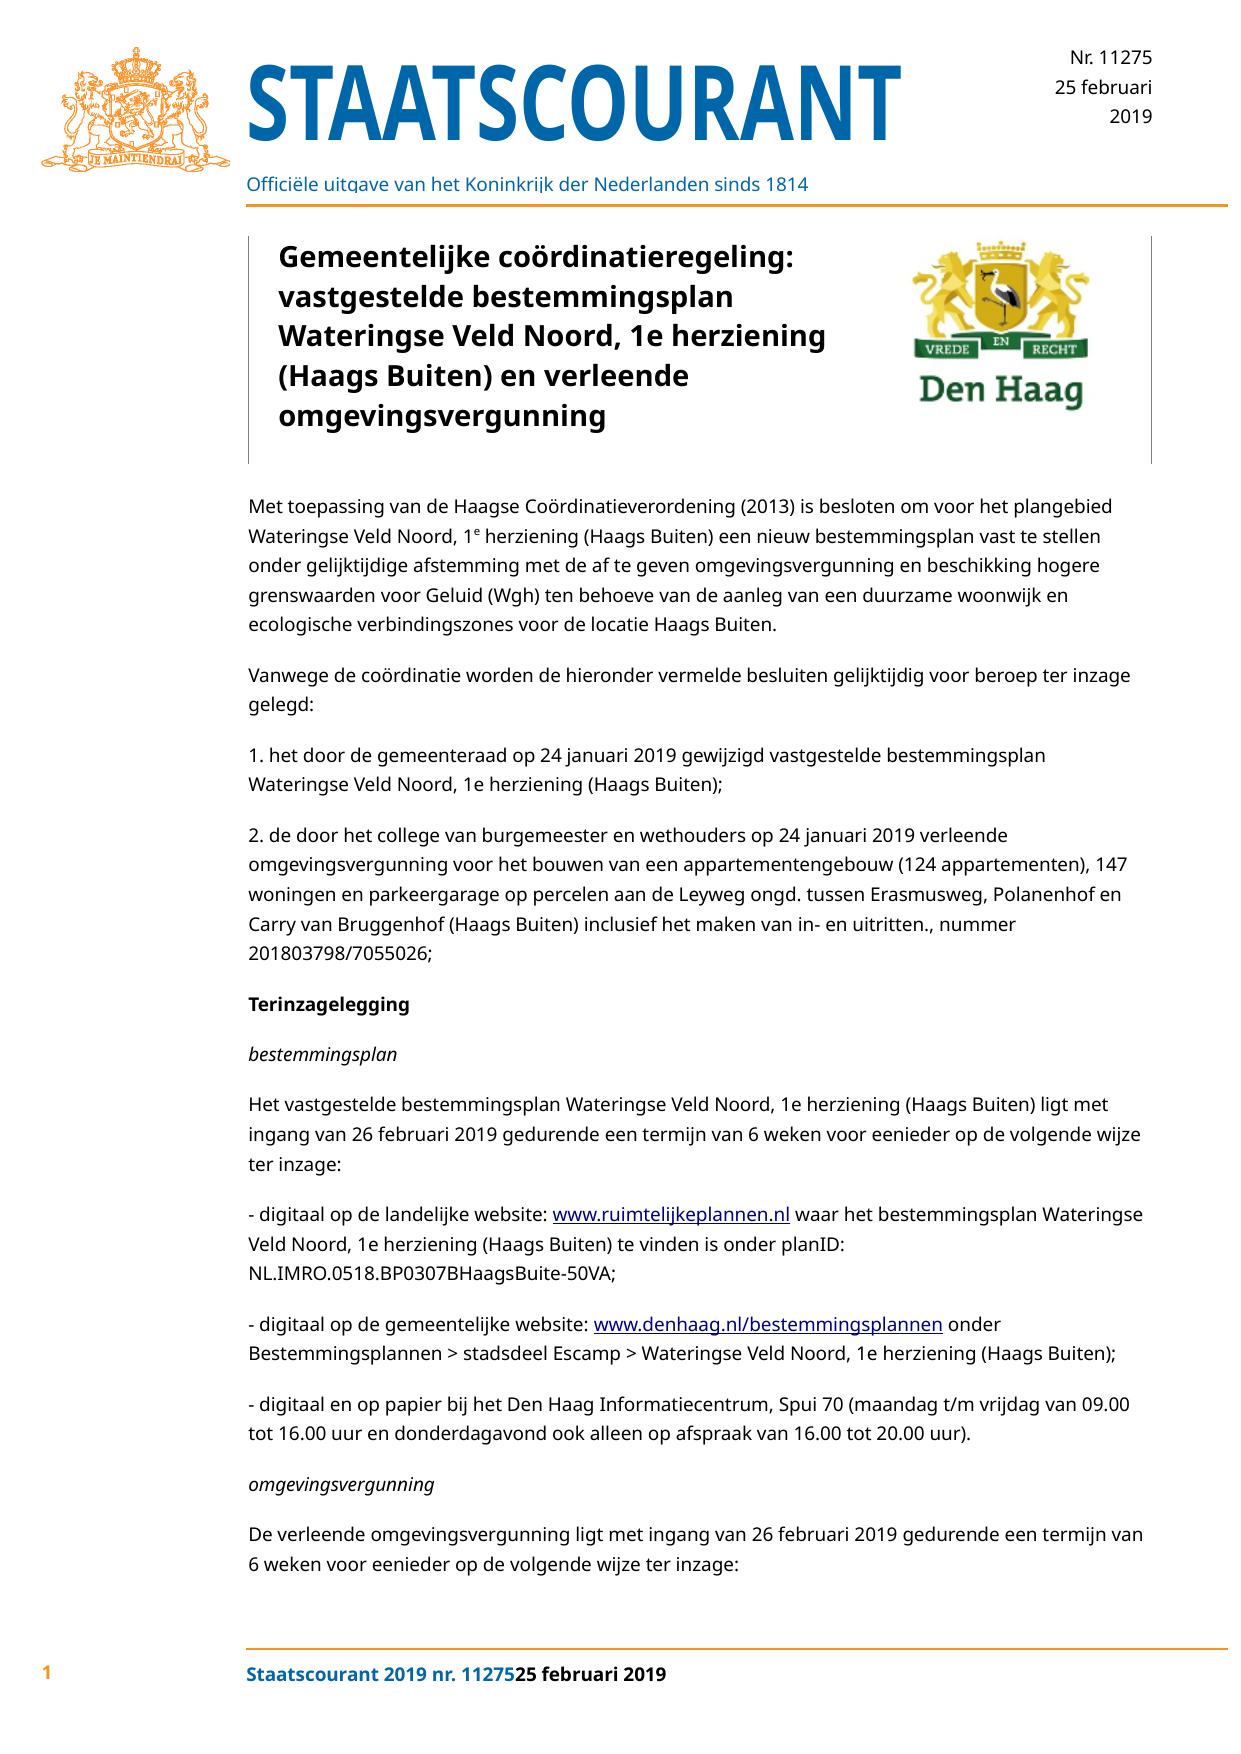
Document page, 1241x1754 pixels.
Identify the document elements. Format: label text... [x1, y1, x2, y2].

text 1. het door de gemeenteraad op 24 januari 2019 gewijzigd vastgestelde bestemmingsplan Wateringse Veld Noord, 1e herziening (Haags Buiten); [248, 742, 1152, 797]
table_header Gemeentelijke coördinatieregeling: vastgestelde bestemmingsplan Wateringse Veld Noord, 1e herziening (Haags Buiten) en verleende omgevingsvergunning [249, 236, 850, 464]
text - digitaal en op papier bij het Den Haag Informatiecentrum, Spui 70 (maandag t/m vrijdag van 09.00 tot 16.00 uur en donderdagavond ook alleen op afspraak van 16.00 tot 20.00 uur). [248, 1391, 1152, 1446]
text Vanwege de coördinatie worden de hieronder vermelde besluiten gelijktijdig voor beroep ter inzage gelegd: [248, 662, 1152, 717]
picture [41, 47, 231, 172]
table_header [850, 414, 1151, 464]
picture [899, 236, 1103, 414]
text omgevingsvergunning [248, 1471, 1152, 1497]
table_header [850, 236, 899, 413]
text - digitaal op de landelijke website: www.ruimtelijkeplannen.nl waar het bestemmingsplan Wateringse Veld Noord, 1e herziening (Haags Buiten) te vinden is onder planID: NL.IMRO.0518.BP0307BHaagsBuite-50VA; [248, 1201, 1152, 1286]
text Terinzagelegging [248, 991, 1152, 1017]
text Met toepassing van de Haagse Coördinatieverordening (2013) is besloten om voor het plangebied Wateringse Veld Noord, 1e herziening (Haags Buiten) een nieuw bestemmingsplan vast te stellen onder gelijktijdige afstemming met de af te geven omgevingsvergunning en beschikking hogere grenswaarden voor Geluid (Wgh) ten behoeve van de aanleg van een duurzame woonwijk en ecologische verbindingszones voor de locatie Haags Buiten. [248, 493, 1152, 637]
text 2. de door het college van burgemeester en wethouders op 24 januari 2019 verleende omgevingsvergunning voor het bouwen van een appartementengebouw (124 appartementen), 147 woningen en parkeergarage op percelen aan de Leyweg ongd. tussen Erasmusweg, Polanenhof en Carry van Bruggenhof (Haags Buiten) inclusief het maken van in- en uitritten., nummer 201803798/7055026; [248, 822, 1152, 966]
text - digitaal op de gemeentelijke website: www.denhaag.nl/bestemmingsplannen onder Bestemmingsplannen > stadsdeel Escamp > Wateringse Veld Noord, 1e herziening (Haags Buiten); [248, 1311, 1152, 1366]
table_header [1103, 236, 1151, 413]
text Het vastgestelde bestemmingsplan Wateringse Veld Noord, 1e herziening (Haags Buiten) ligt met ingang van 26 februari 2019 gedurende een termijn van 6 weken voor eenieder op de volgende wijze ter inzage: [248, 1092, 1152, 1177]
text De verleende omgevingsvergunning ligt met ingang van 26 februari 2019 gedurende een termijn van 6 weken voor eenieder op de volgende wijze ter inzage: [248, 1521, 1152, 1577]
text bestemmingsplan [248, 1041, 1152, 1067]
